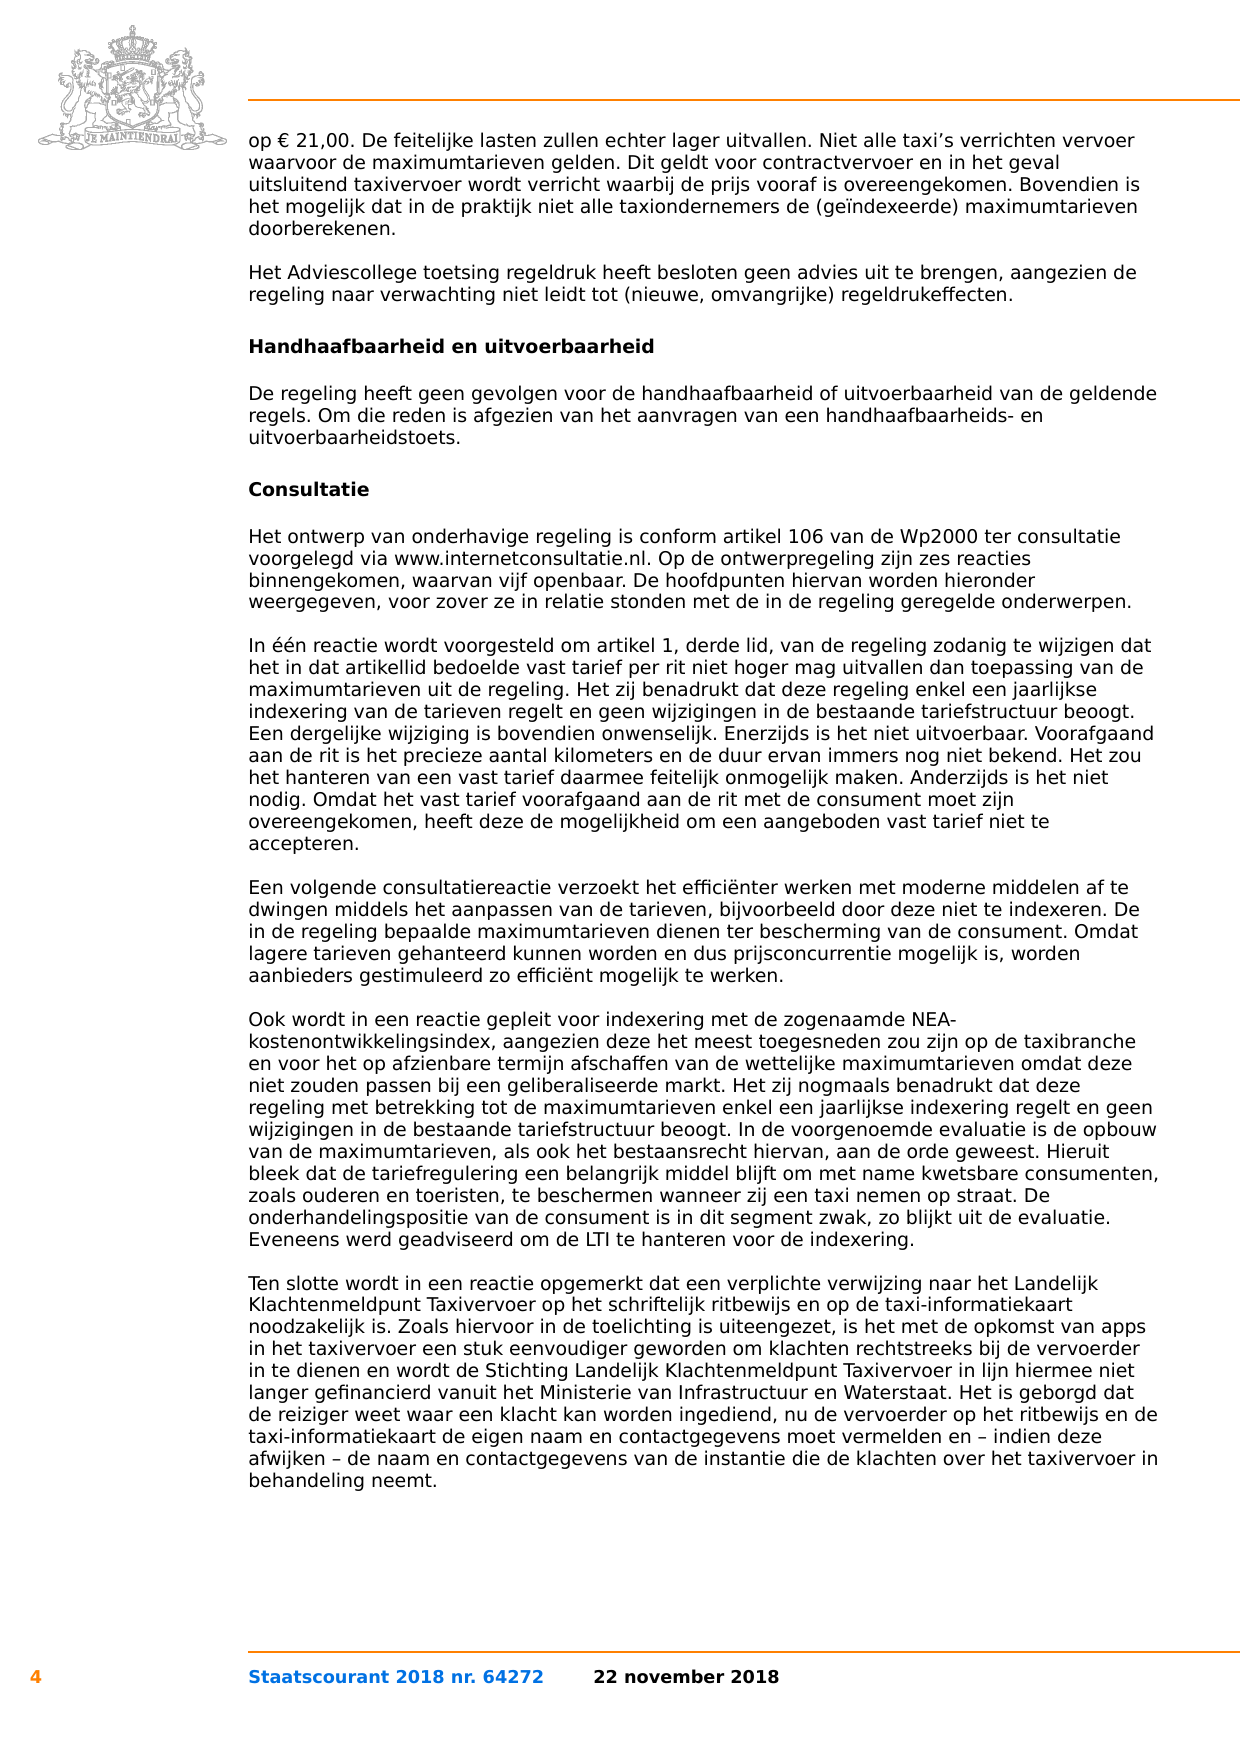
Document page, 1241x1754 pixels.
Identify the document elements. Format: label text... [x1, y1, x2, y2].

picture [38, 25, 227, 150]
text Ook wordt in een reactie gepleit voor indexering met de zogenaamde NEA-kostenontwikkelingsindex, aangezien deze het meest toegesneden zou zijn op de taxibranche en voor het op afzienbare termijn afschaffen van de wettelijke maximumtarieven omdat deze niet zouden passen bij een geliberaliseerde markt. Het zij nogmaals benadrukt dat deze regeling met betrekking tot de maximumtarieven enkel een jaarlijkse indexering regelt en geen wijzigingen in de bestaande tariefstructuur beoogt. In de voorgenoemde evaluatie is de opbouw van de maximumtarieven, als ook het bestaansrecht hiervan, aan de orde geweest. Hieruit bleek dat de tariefregulering een belangrijk middel blijft om met name kwetsbare consumenten, zoals ouderen en toeristen, te beschermen wanneer zij een taxi nemen op straat. De onderhandelingspositie van de consument is in dit segment zwak, zo blijkt uit de evaluatie. Eveneens werd geadviseerd om de LTI te hanteren voor de indexering. [248, 1009, 1163, 1251]
text op € 21,00. De feitelijke lasten zullen echter lager uitvallen. Niet alle taxi’s verrichten vervoer waarvoor de maximumtarieven gelden. Dit geldt voor contractvervoer en in het geval uitsluitend taxivervoer wordt verricht waarbij de prijs vooraf is overeengekomen. Bovendien is het mogelijk dat in de praktijk niet alle taxiondernemers de (geïndexeerde) maximumtarieven doorberekenen. [248, 130, 1163, 240]
text In één reactie wordt voorgesteld om artikel 1, derde lid, van de regeling zodanig te wijzigen dat het in dat artikellid bedoelde vast tarief per rit niet hoger mag uitvallen dan toepassing van de maximumtarieven uit de regeling. Het zij benadrukt dat deze regeling enkel een jaarlijkse indexering van de tarieven regelt en geen wijzigingen in de bestaande tariefstructuur beoogt. Een dergelijke wijziging is bovendien onwenselijk. Enerzijds is het niet uitvoerbaar. Voorafgaand aan de rit is het precieze aantal kilometers en de duur ervan immers nog niet bekend. Het zou het hanteren van een vast tarief daarmee feitelijk onmogelijk maken. Anderzijds is het niet nodig. Omdat het vast tarief voorafgaand aan de rit met de consument moet zijn overeengekomen, heeft deze de mogelijkheid om een aangeboden vast tarief niet te accepteren. [248, 635, 1163, 855]
text De regeling heeft geen gevolgen voor de handhaafbaarheid of uitvoerbaarheid van de geldende regels. Om die reden is afgezien van het aanvragen van een handhaafbaarheids- en uitvoerbaarheidstoets. [248, 383, 1163, 448]
subtitle Handhaafbaarheid en uitvoerbaarheid [248, 336, 1163, 358]
subtitle Consultatie [248, 478, 1163, 501]
text Het ontwerp van onderhavige regeling is conform artikel 106 van de Wp2000 ter consultatie voorgelegd via www.internetconsultatie.nl. Op de ontwerpregeling zijn zes reacties binnengekomen, waarvan vijf openbaar. De hoofdpunten hiervan worden hieronder weergegeven, voor zover ze in relatie stonden met de in de regeling geregelde onderwerpen. [248, 526, 1163, 613]
text Ten slotte wordt in een reactie opgemerkt dat een verplichte verwijzing naar het Landelijk Klachtenmeldpunt Taxivervoer op het schriftelijk ritbewijs en op de taxi-informatiekaart noodzakelijk is. Zoals hiervoor in de toelichting is uiteengezet, is het met de opkomst van apps in het taxivervoer een stuk eenvoudiger geworden om klachten rechtstreeks bij de vervoerder in te dienen en wordt de Stichting Landelijk Klachtenmeldpunt Taxivervoer in lijn hiermee niet langer gefinancierd vanuit het Ministerie van Infrastructuur en Waterstaat. Het is geborgd dat de reiziger weet waar een klacht kan worden ingediend, nu de vervoerder op het ritbewijs en de taxi-informatiekaart de eigen naam en contactgegevens moet vermelden en – indien deze afwijken – de naam en contactgegevens van de instantie die de klachten over het taxivervoer in behandeling neemt. [248, 1272, 1163, 1492]
text Het Adviescollege toetsing regeldruk heeft besloten geen advies uit te brengen, aangezien de regeling naar verwachting niet leidt tot (nieuwe, omvangrijke) regeldrukeffecten. [248, 262, 1163, 306]
text Een volgende consultatiereactie verzoekt het efficiënter werken met moderne middelen af te dwingen middels het aanpassen van de tarieven, bijvoorbeeld door deze niet te indexeren. De in de regeling bepaalde maximumtarieven dienen ter bescherming van de consument. Omdat lagere tarieven gehanteerd kunnen worden en dus prijsconcurrentie mogelijk is, worden aanbieders gestimuleerd zo efficiënt mogelijk te werken. [248, 877, 1163, 987]
